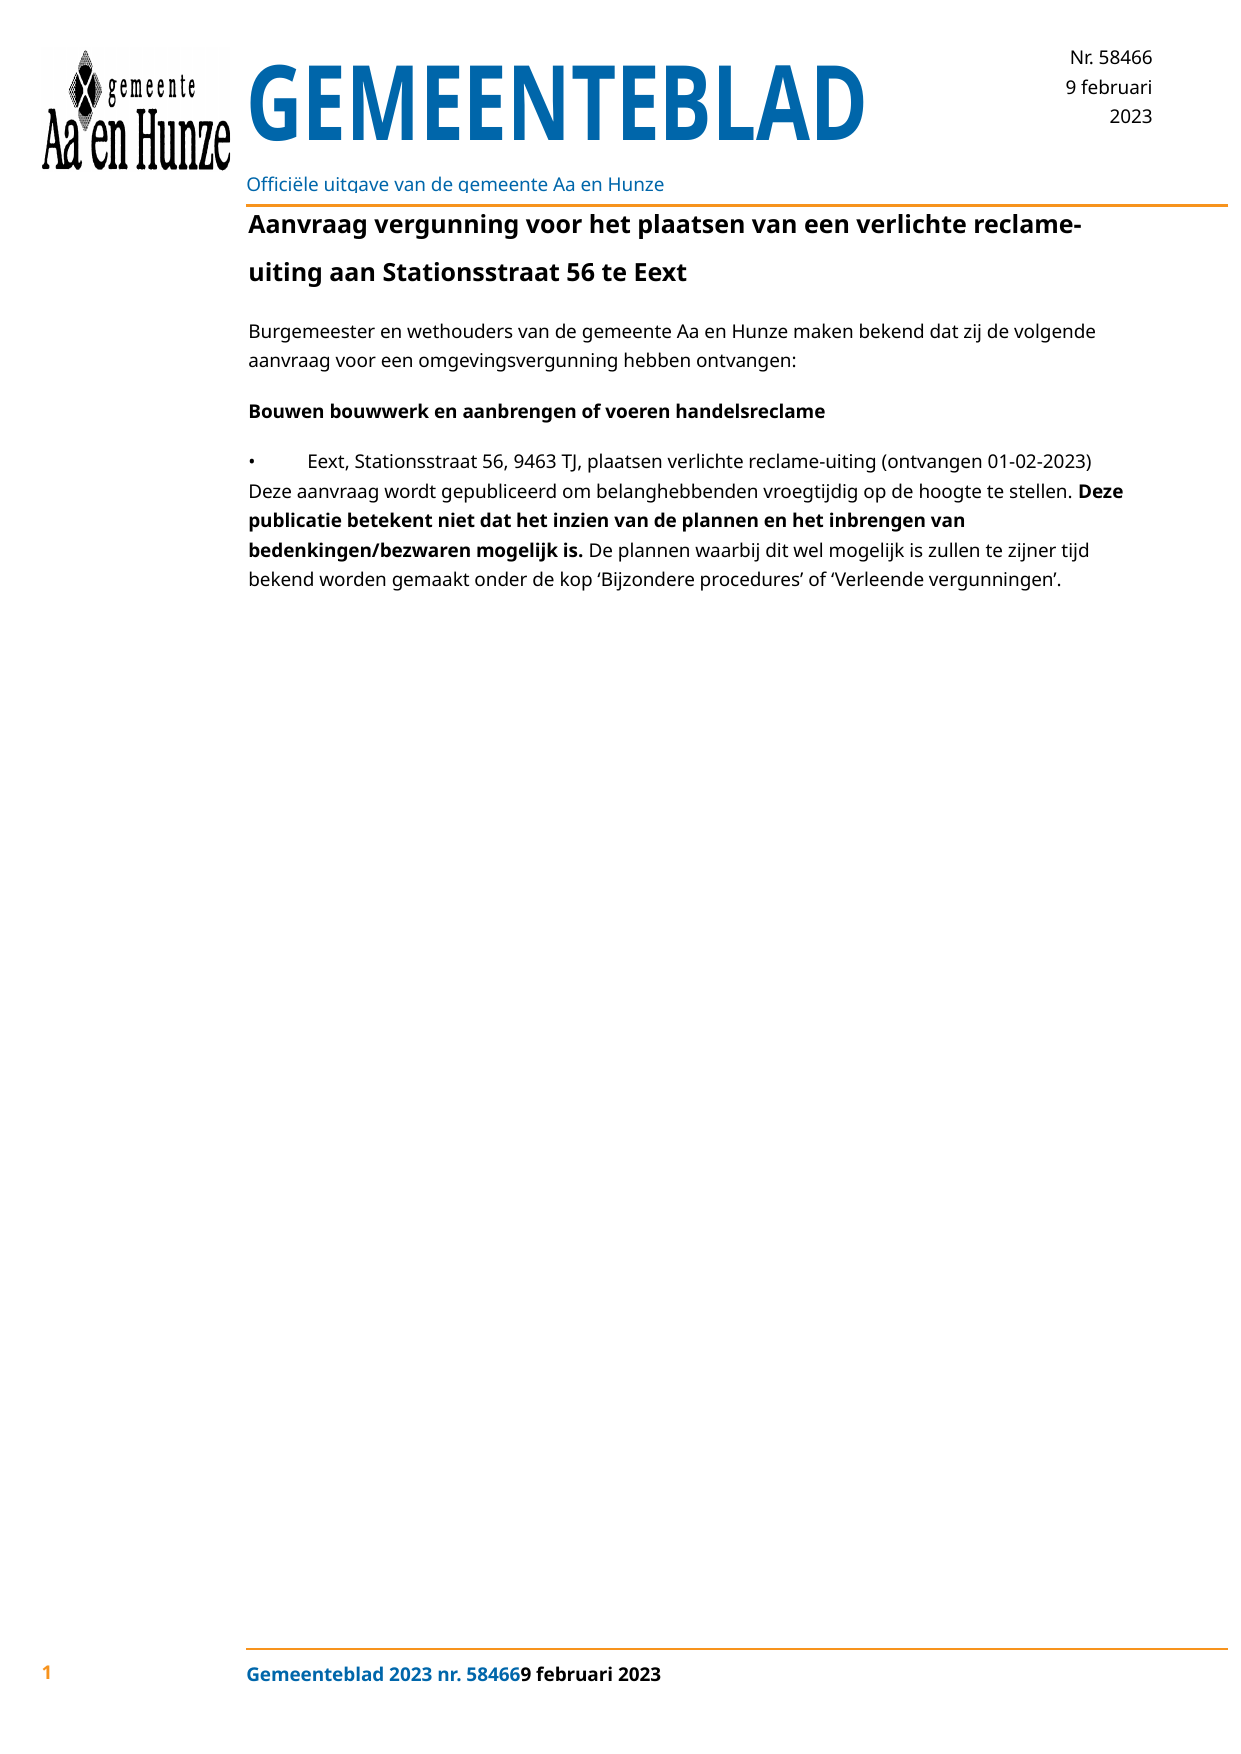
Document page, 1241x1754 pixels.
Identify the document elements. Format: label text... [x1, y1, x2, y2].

text Bouwen bouwwerk en aanbrengen of voeren handelsreclame [248, 398, 1152, 424]
list Eext, Stationsstraat 56, 9463 TJ, plaatsen verlichte reclame-uiting (ontvangen 01-02-2023) [248, 448, 1152, 474]
text Deze aanvraag wordt gepubliceerd om belanghebbenden vroegtijdig op de hoogte te stellen. Deze publicatie betekent niet dat het inzien van de plannen en het inbrengen van bedenkingen/bezwaren mogelijk is. De plannen waarbij dit wel mogelijk is zullen te zijner tijd bekend worden gemaakt onder de kop ‘Bijzondere procedures’ of ‘Verleende vergunningen’. [248, 478, 1152, 592]
picture [41, 47, 231, 172]
text Aanvraag vergunning voor het plaatsen van een verlichte reclame-uiting aan Stationsstraat 56 te Eext [248, 207, 1152, 288]
text Burgemeester en wethouders van de gemeente Aa en Hunze maken bekend dat zij de volgende aanvraag voor een omgevingsvergunning hebben ontvangen: [248, 318, 1152, 373]
